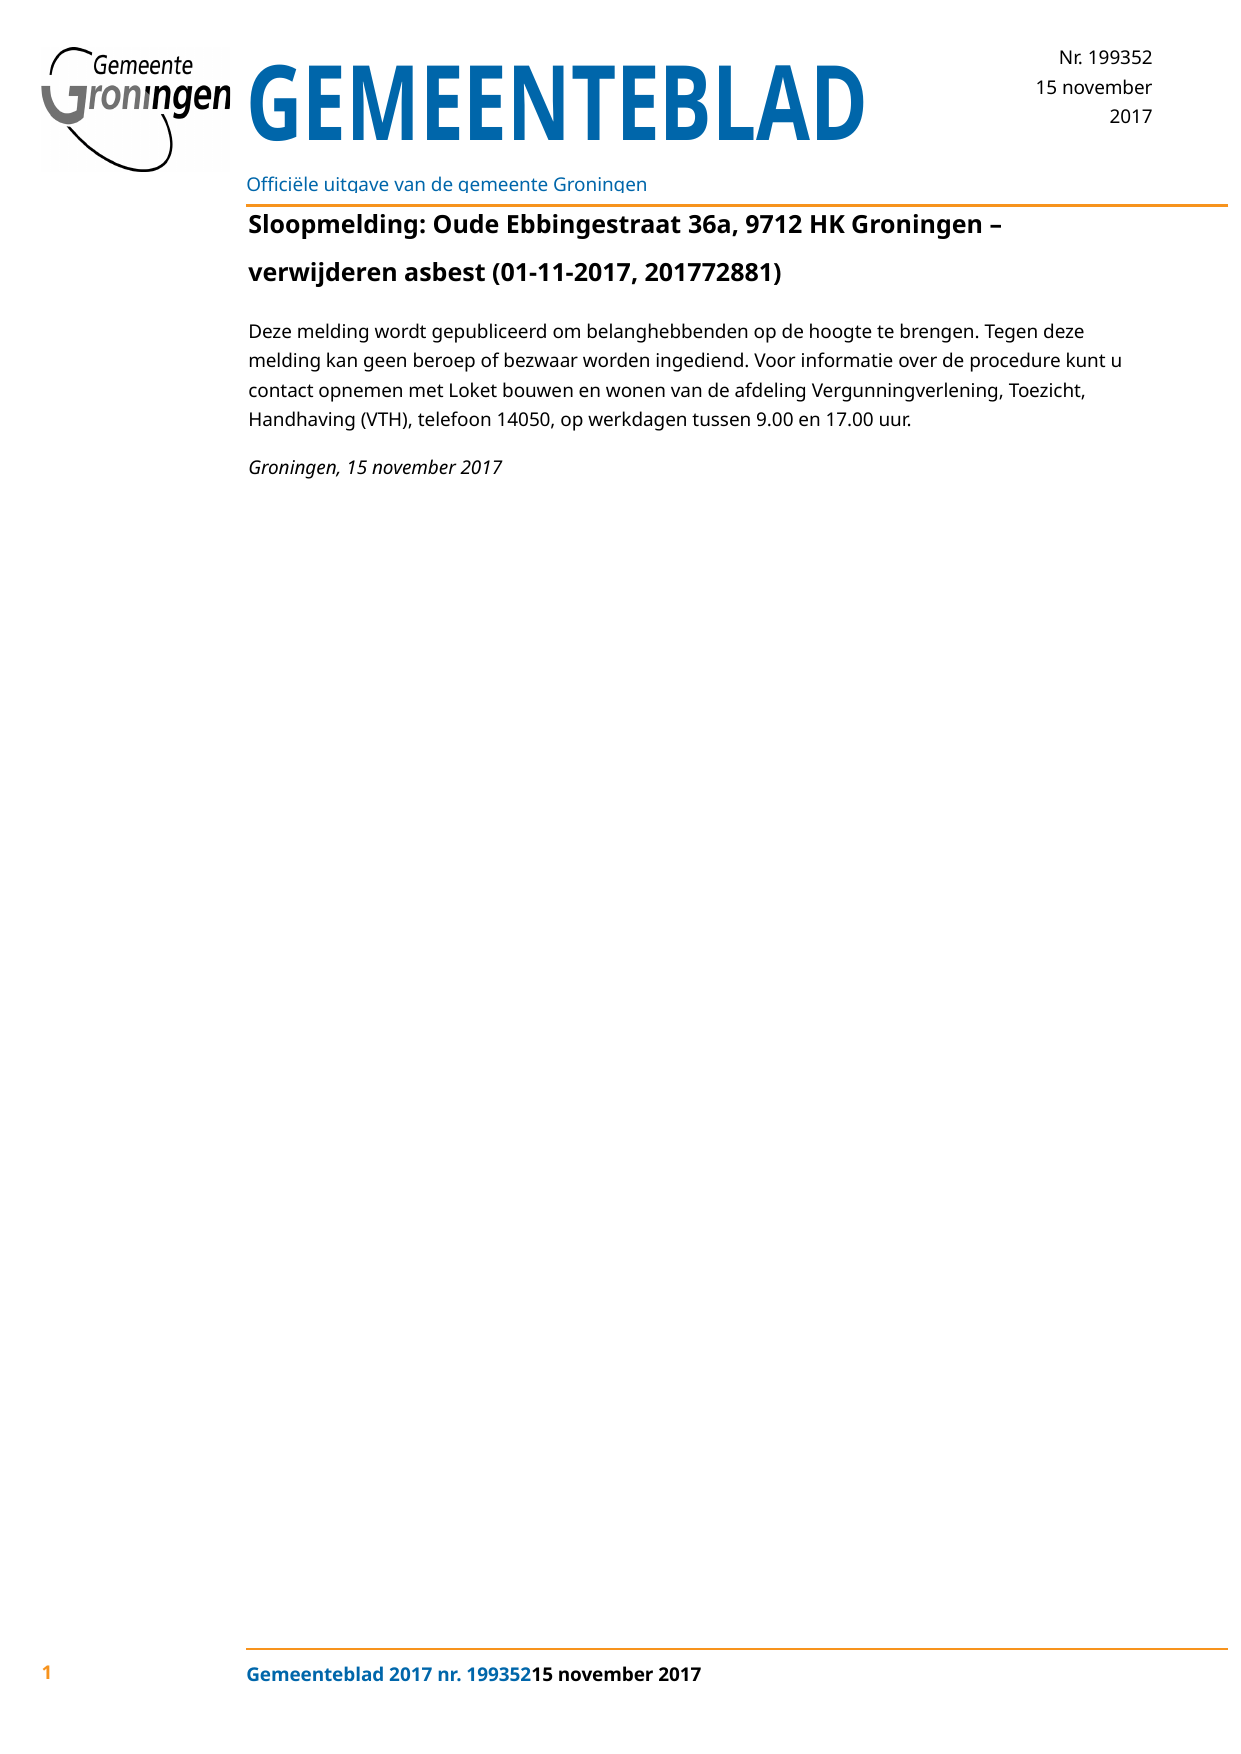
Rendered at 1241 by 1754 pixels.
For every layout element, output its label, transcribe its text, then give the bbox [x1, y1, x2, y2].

picture [41, 47, 231, 172]
text Deze melding wordt gepubliceerd om belanghebbenden op de hoogte te brengen. Tegen deze melding kan geen beroep of bezwaar worden ingediend. Voor informatie over de procedure kunt u contact opnemen met Loket bouwen en wonen van de afdeling Vergunningverlening, Toezicht, Handhaving (VTH), telefoon 14050, op werkdagen tussen 9.00 en 17.00 uur. [248, 318, 1152, 432]
text Groningen, 15 november 2017 [248, 454, 1152, 480]
text Sloopmelding: Oude Ebbingestraat 36a, 9712 HK Groningen – verwijderen asbest (01-11-2017, 201772881) [248, 207, 1152, 288]
